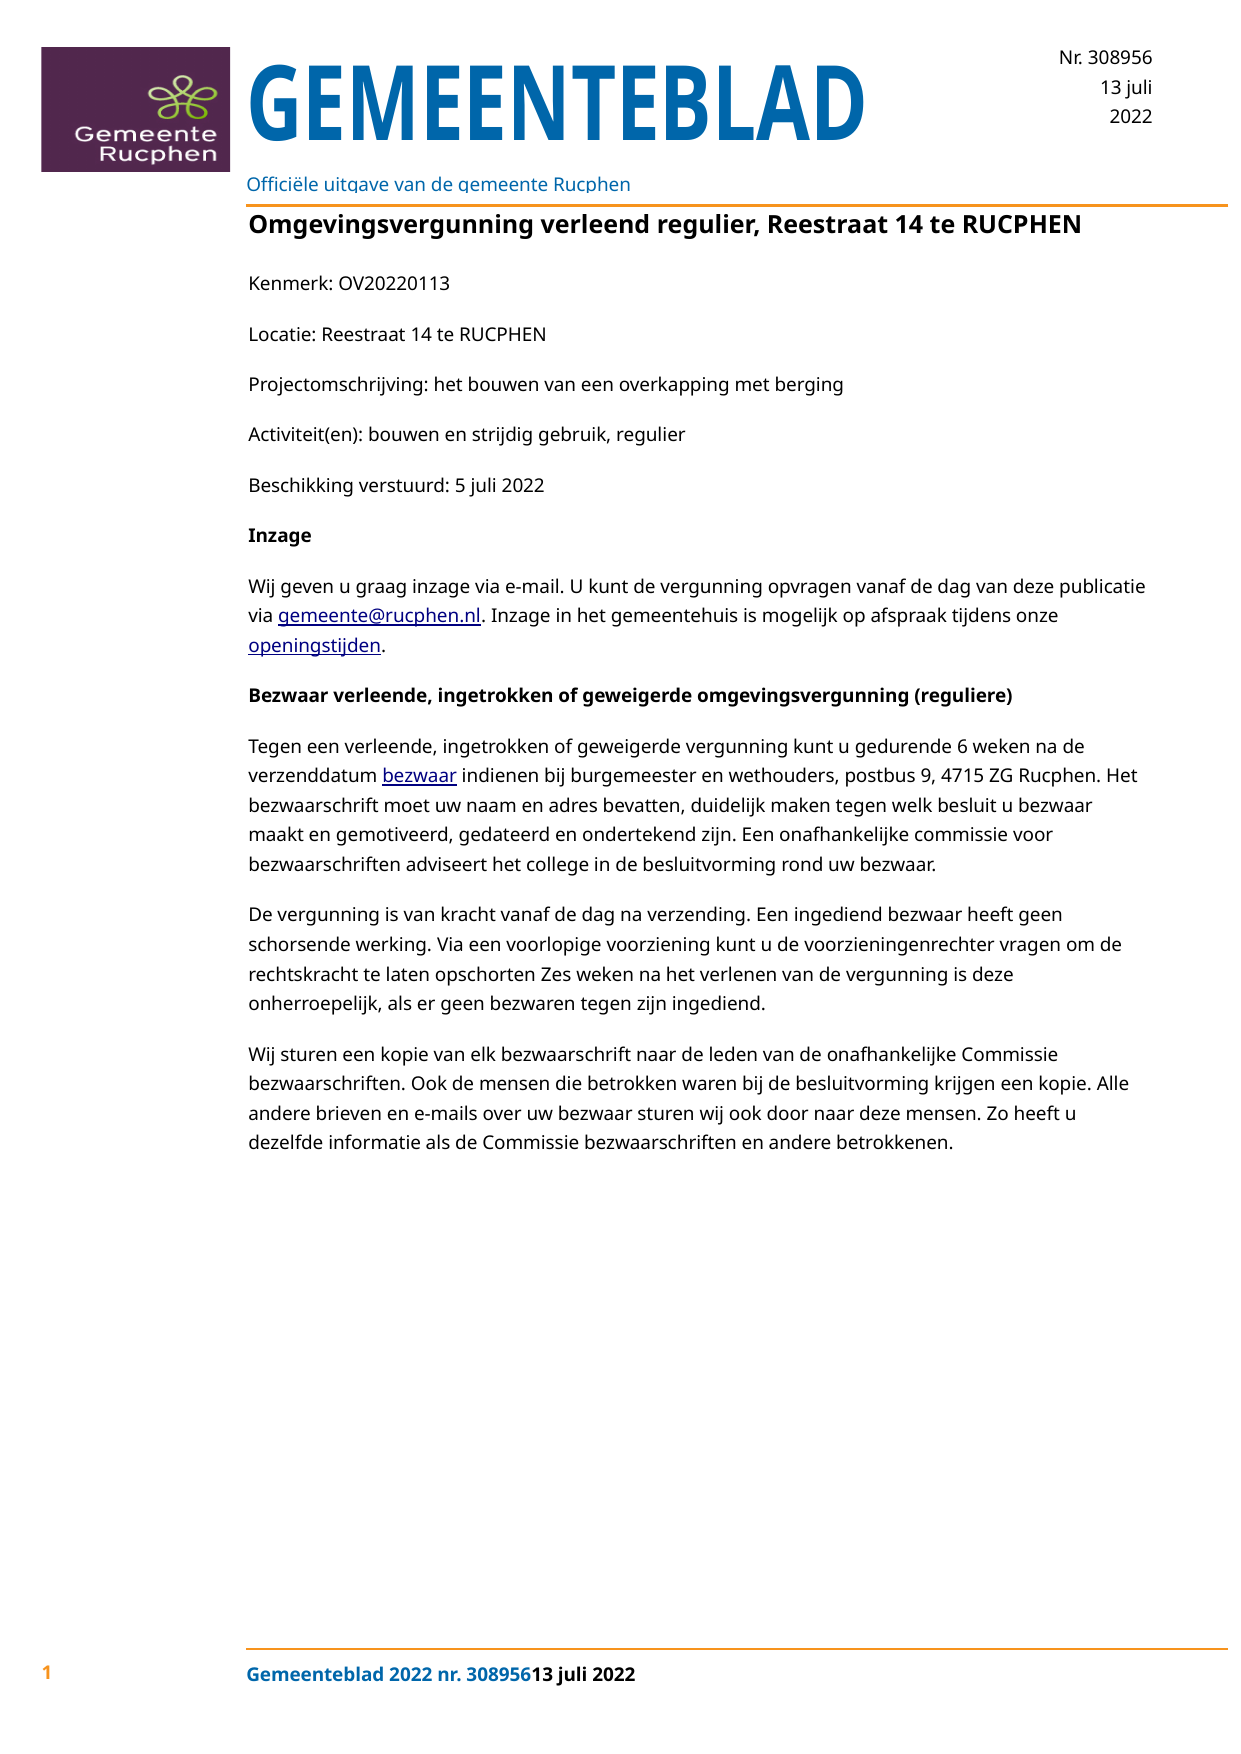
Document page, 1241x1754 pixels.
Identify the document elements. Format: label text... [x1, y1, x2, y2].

text Bezwaar verleende, ingetrokken of geweigerde omgevingsvergunning (reguliere) [248, 682, 1152, 708]
text Wij geven u graag inzage via e-mail. U kunt de vergunning opvragen vanaf de dag van deze publicatie via gemeente@rucphen.nl. Inzage in het gemeentehuis is mogelijk op afspraak tijdens onze openingstijden. [248, 573, 1152, 658]
text Wij sturen een kopie van elk bezwaarschrift naar de leden van de onafhankelijke Commissie bezwaarschriften. Ook de mensen die betrokken waren bij de besluitvorming krijgen een kopie. Alle andere brieven en e-mails over uw bezwaar sturen wij ook door naar deze mensen. Zo heeft u dezelfde informatie als de Commissie bezwaarschriften en andere betrokkenen. [248, 1041, 1152, 1155]
text Kenmerk: OV20220113 [248, 270, 1152, 296]
text Beschikking verstuurd: 5 juli 2022 [248, 472, 1152, 498]
text Tegen een verleende, ingetrokken of geweigerde vergunning kunt u gedurende 6 weken na de verzenddatum bezwaar indienen bij burgemeester en wethouders, postbus 9, 4715 ZG Rucphen. Het bezwaarschrift moet uw naam en adres bevatten, duidelijk maken tegen welk besluit u bezwaar maakt en gemotiveerd, gedateerd en ondertekend zijn. Een onafhankelijke commissie voor bezwaarschriften adviseert het college in de besluitvorming rond uw bezwaar. [248, 733, 1152, 877]
text Omgevingsvergunning verleend regulier, Reestraat 14 te RUCPHEN [248, 207, 1152, 241]
text De vergunning is van kracht vanaf de dag na verzending. Een ingediend bezwaar heeft geen schorsende werking. Via een voorlopige voorziening kunt u de voorzieningenrechter vragen om de rechtskracht te laten opschorten Zes weken na het verlenen van de vergunning is deze onherroepelijk, als er geen bezwaren tegen zijn ingediend. [248, 902, 1152, 1016]
text Inzage [248, 522, 1152, 548]
text Locatie: Reestraat 14 te RUCPHEN [248, 321, 1152, 346]
text Projectomschrijving: het bouwen van een overkapping met berging [248, 371, 1152, 397]
picture [41, 47, 231, 172]
text Activiteit(en): bouwen en strijdig gebruik, regulier [248, 422, 1152, 447]
